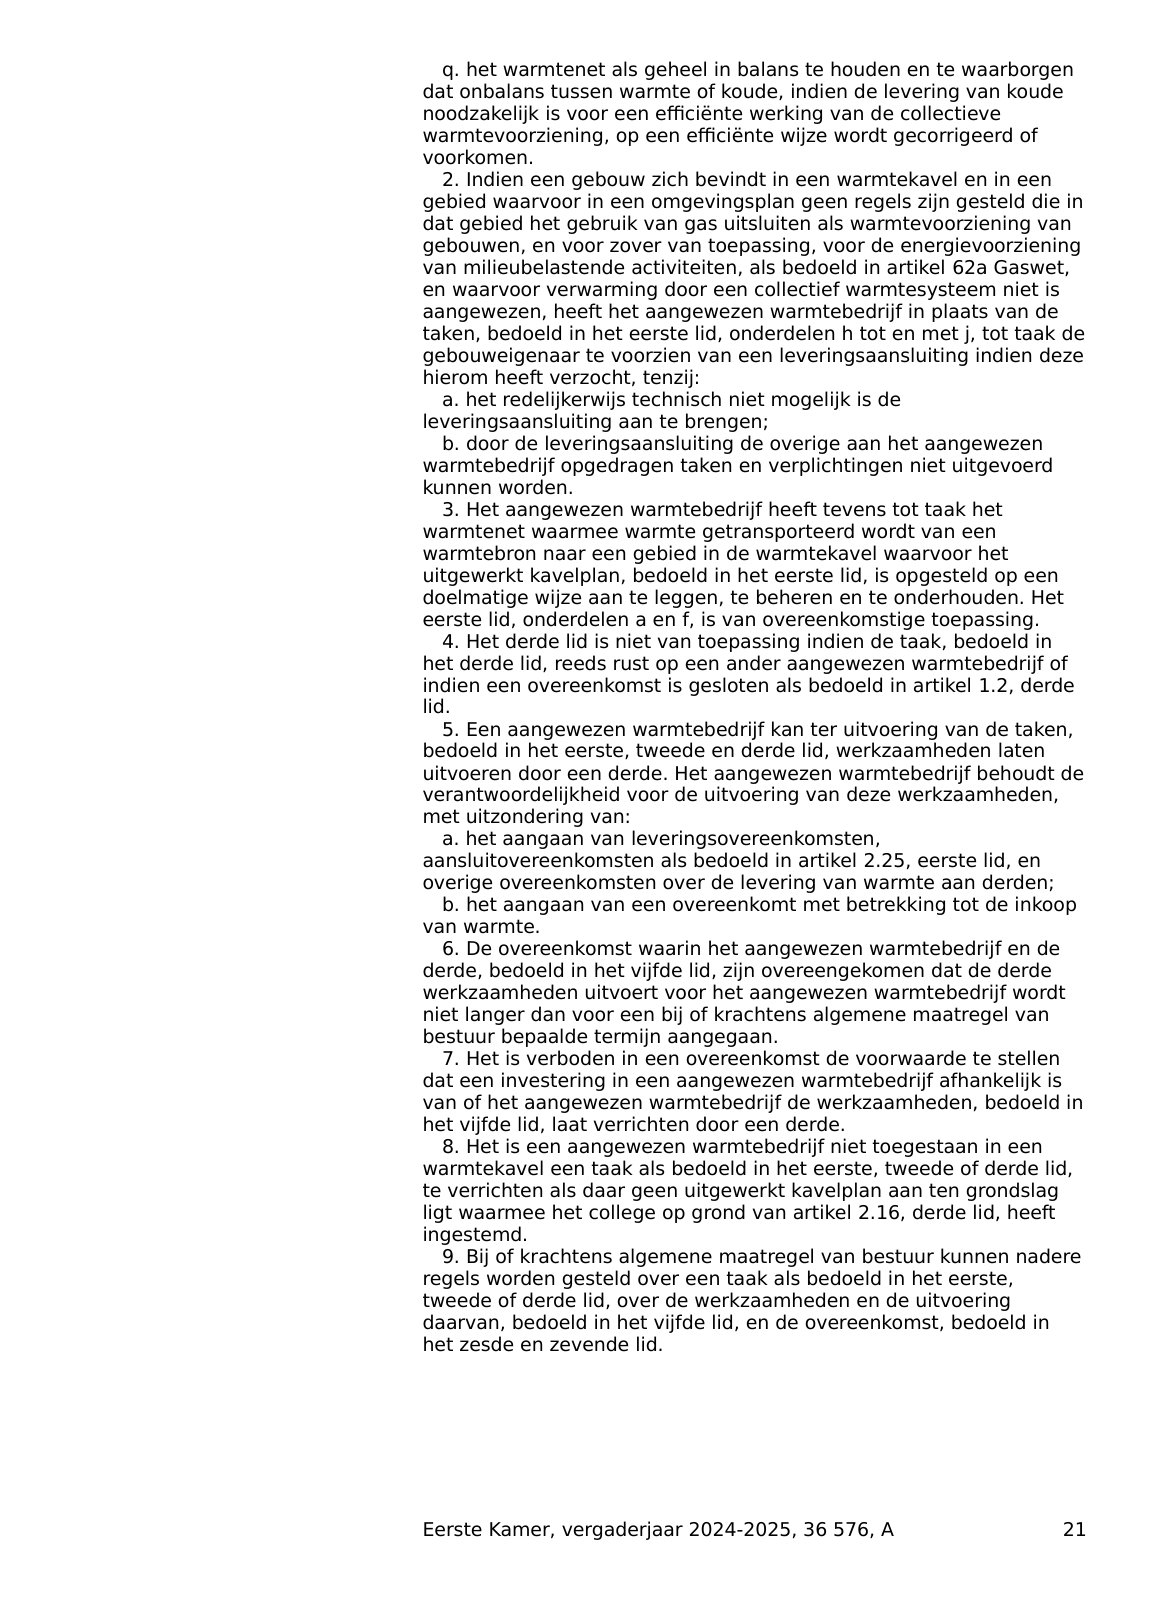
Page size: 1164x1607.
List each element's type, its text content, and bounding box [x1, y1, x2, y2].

text 7. Het is verboden in een overeenkomst de voorwaarde te stellen dat een investering in een aangewezen warmtebedrijf afhankelijk is van of het aangewezen warmtebedrijf de werkzaamheden, bedoeld in het vijfde lid, laat verrichten door een derde. [422, 1048, 1087, 1136]
text 2. Indien een gebouw zich bevindt in een warmtekavel en in een gebied waarvoor in een omgevingsplan geen regels zijn gesteld die in dat gebied het gebruik van gas uitsluiten als warmtevoorziening van gebouwen, en voor zover van toepassing, voor de energievoorziening van milieubelastende activiteiten, als bedoeld in artikel 62a Gaswet, en waarvoor verwarming door een collectief warmtesysteem niet is aangewezen, heeft het aangewezen warmtebedrijf in plaats van de taken, bedoeld in het eerste lid, onderdelen h tot en met j, tot taak de gebouweigenaar te voorzien van een leveringsaansluiting indien deze hierom heeft verzocht, tenzij: [422, 169, 1087, 389]
text 9. Bij of krachtens algemene maatregel van bestuur kunnen nadere regels worden gesteld over een taak als bedoeld in het eerste, tweede of derde lid, over de werkzaamheden en de uitvoering daarvan, bedoeld in het vijfde lid, en de overeenkomst, bedoeld in het zesde en zevende lid. [422, 1246, 1087, 1356]
text 4. Het derde lid is niet van toepassing indien de taak, bedoeld in het derde lid, reeds rust op een ander aangewezen warmtebedrijf of indien een overeenkomst is gesloten als bedoeld in artikel 1.2, derde lid. [422, 631, 1087, 718]
text 5. Een aangewezen warmtebedrijf kan ter uitvoering van de taken, bedoeld in het eerste, tweede en derde lid, werkzaamheden laten uitvoeren door een derde. Het aangewezen warmtebedrijf behoudt de verantwoordelijkheid voor de uitvoering van deze werkzaamheden, met uitzondering van: [422, 718, 1087, 828]
text q. het warmtenet als geheel in balans te houden en te waarborgen dat onbalans tussen warmte of koude, indien de levering van koude noodzakelijk is voor een efficiënte werking van de collectieve warmtevoorziening, op een efficiënte wijze wordt gecorrigeerd of voorkomen. [422, 59, 1087, 169]
text 8. Het is een aangewezen warmtebedrijf niet toegestaan in een warmtekavel een taak als bedoeld in het eerste, tweede of derde lid, te verrichten als daar geen uitgewerkt kavelplan aan ten grondslag ligt waarmee het college op grond van artikel 2.16, derde lid, heeft ingestemd. [422, 1136, 1087, 1246]
text a. het redelijkerwijs technisch niet mogelijk is de leveringsaansluiting aan te brengen; [422, 389, 1087, 433]
text b. het aangaan van een overeenkomt met betrekking tot de inkoop van warmte. [422, 894, 1087, 938]
text a. het aangaan van leveringsovereenkomsten, aansluitovereenkomsten als bedoeld in artikel 2.25, eerste lid, en overige overeenkomsten over de levering van warmte aan derden; [422, 828, 1087, 894]
text 3. Het aangewezen warmtebedrijf heeft tevens tot taak het warmtenet waarmee warmte getransporteerd wordt van een warmtebron naar een gebied in de warmtekavel waarvoor het uitgewerkt kavelplan, bedoeld in het eerste lid, is opgesteld op een doelmatige wijze aan te leggen, te beheren en te onderhouden. Het eerste lid, onderdelen a en f, is van overeenkomstige toepassing. [422, 499, 1087, 631]
text 6. De overeenkomst waarin het aangewezen warmtebedrijf en de derde, bedoeld in het vijfde lid, zijn overeengekomen dat de derde werkzaamheden uitvoert voor het aangewezen warmtebedrijf wordt niet langer dan voor een bij of krachtens algemene maatregel van bestuur bepaalde termijn aangegaan. [422, 938, 1087, 1048]
text b. door de leveringsaansluiting de overige aan het aangewezen warmtebedrijf opgedragen taken en verplichtingen niet uitgevoerd kunnen worden. [422, 433, 1087, 499]
